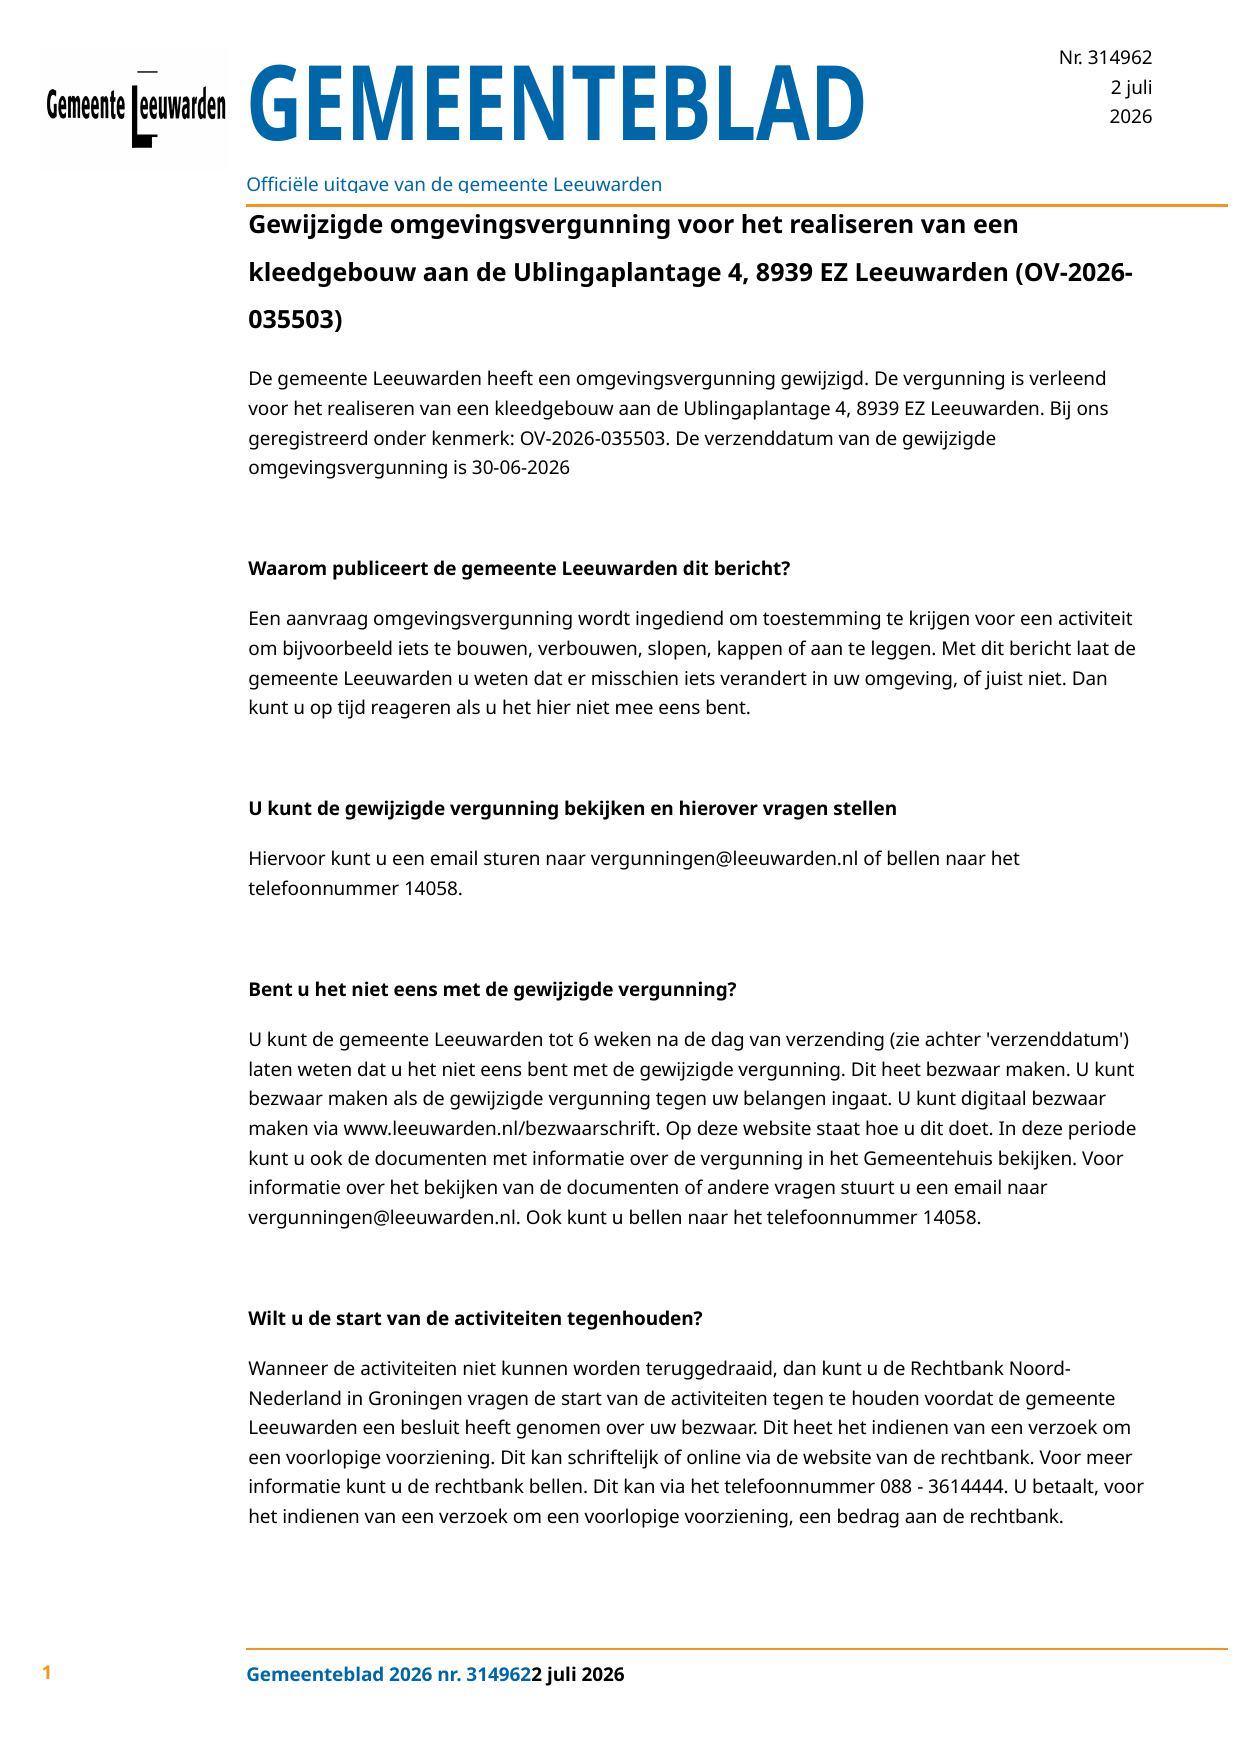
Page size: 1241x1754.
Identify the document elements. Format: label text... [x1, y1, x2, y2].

text Wilt u de start van de activiteiten tegenhouden? [248, 1305, 1152, 1330]
text Bent u het niet eens met de gewijzigde vergunning? [248, 976, 1152, 1002]
text U kunt de gewijzigde vergunning bekijken en hierover vragen stellen [248, 795, 1152, 821]
text De gemeente Leeuwarden heeft een omgevingsvergunning gewijzigd. De vergunning is verleend voor het realiseren van een kleedgebouw aan de Ublingaplantage 4, 8939 EZ Leeuwarden. Bij ons geregistreerd onder kenmerk: OV-2026-035503. De verzenddatum van de gewijzigde omgevingsvergunning is 30-06-2026 [248, 366, 1152, 480]
text Wanneer de activiteiten niet kunnen worden teruggedraaid, dan kunt u de Rechtbank Noord-Nederland in Groningen vragen de start van de activiteiten tegen te houden voordat de gemeente Leeuwarden een besluit heeft genomen over uw bezwaar. Dit heet het indienen van een verzoek om een voorlopige voorziening. Dit kan schriftelijk of online via de website van de rechtbank. Voor meer informatie kunt u de rechtbank bellen. Dit kan via het telefoonnummer 088 - 3614444. U betaalt, voor het indienen van een verzoek om een voorlopige voorziening, een bedrag aan de rechtbank. [248, 1355, 1152, 1529]
picture [41, 47, 231, 172]
text Waarom publiceert de gemeente Leeuwarden dit bericht? [248, 555, 1152, 581]
text U kunt de gemeente Leeuwarden tot 6 weken na de dag van verzending (zie achter 'verzenddatum') laten weten dat u het niet eens bent met de gewijzigde vergunning. Dit heet bezwaar maken. U kunt bezwaar maken als de gewijzigde vergunning tegen uw belangen ingaat. U kunt digitaal bezwaar maken via www.leeuwarden.nl/bezwaarschrift. Op deze website staat hoe u dit doet. In deze periode kunt u ook de documenten met informatie over de vergunning in het Gemeentehuis bekijken. Voor informatie over het bekijken van de documenten of andere vragen stuurt u een email naar vergunningen@leeuwarden.nl. Ook kunt u bellen naar het telefoonnummer 14058. [248, 1026, 1152, 1229]
text Hiervoor kunt u een email sturen naar vergunningen@leeuwarden.nl of bellen naar het telefoonnummer 14058. [248, 846, 1152, 901]
text Gewijzigde omgevingsvergunning voor het realiseren van een kleedgebouw aan de Ublingaplantage 4, 8939 EZ Leeuwarden (OV-2026-035503) [248, 207, 1152, 336]
text Een aanvraag omgevingsvergunning wordt ingediend om toestemming te krijgen voor een activiteit om bijvoorbeeld iets te bouwen, verbouwen, slopen, kappen of aan te leggen. Met dit bericht laat de gemeente Leeuwarden u weten dat er misschien iets verandert in uw omgeving, of juist niet. Dan kunt u op tijd reageren als u het hier niet mee eens bent. [248, 606, 1152, 720]
